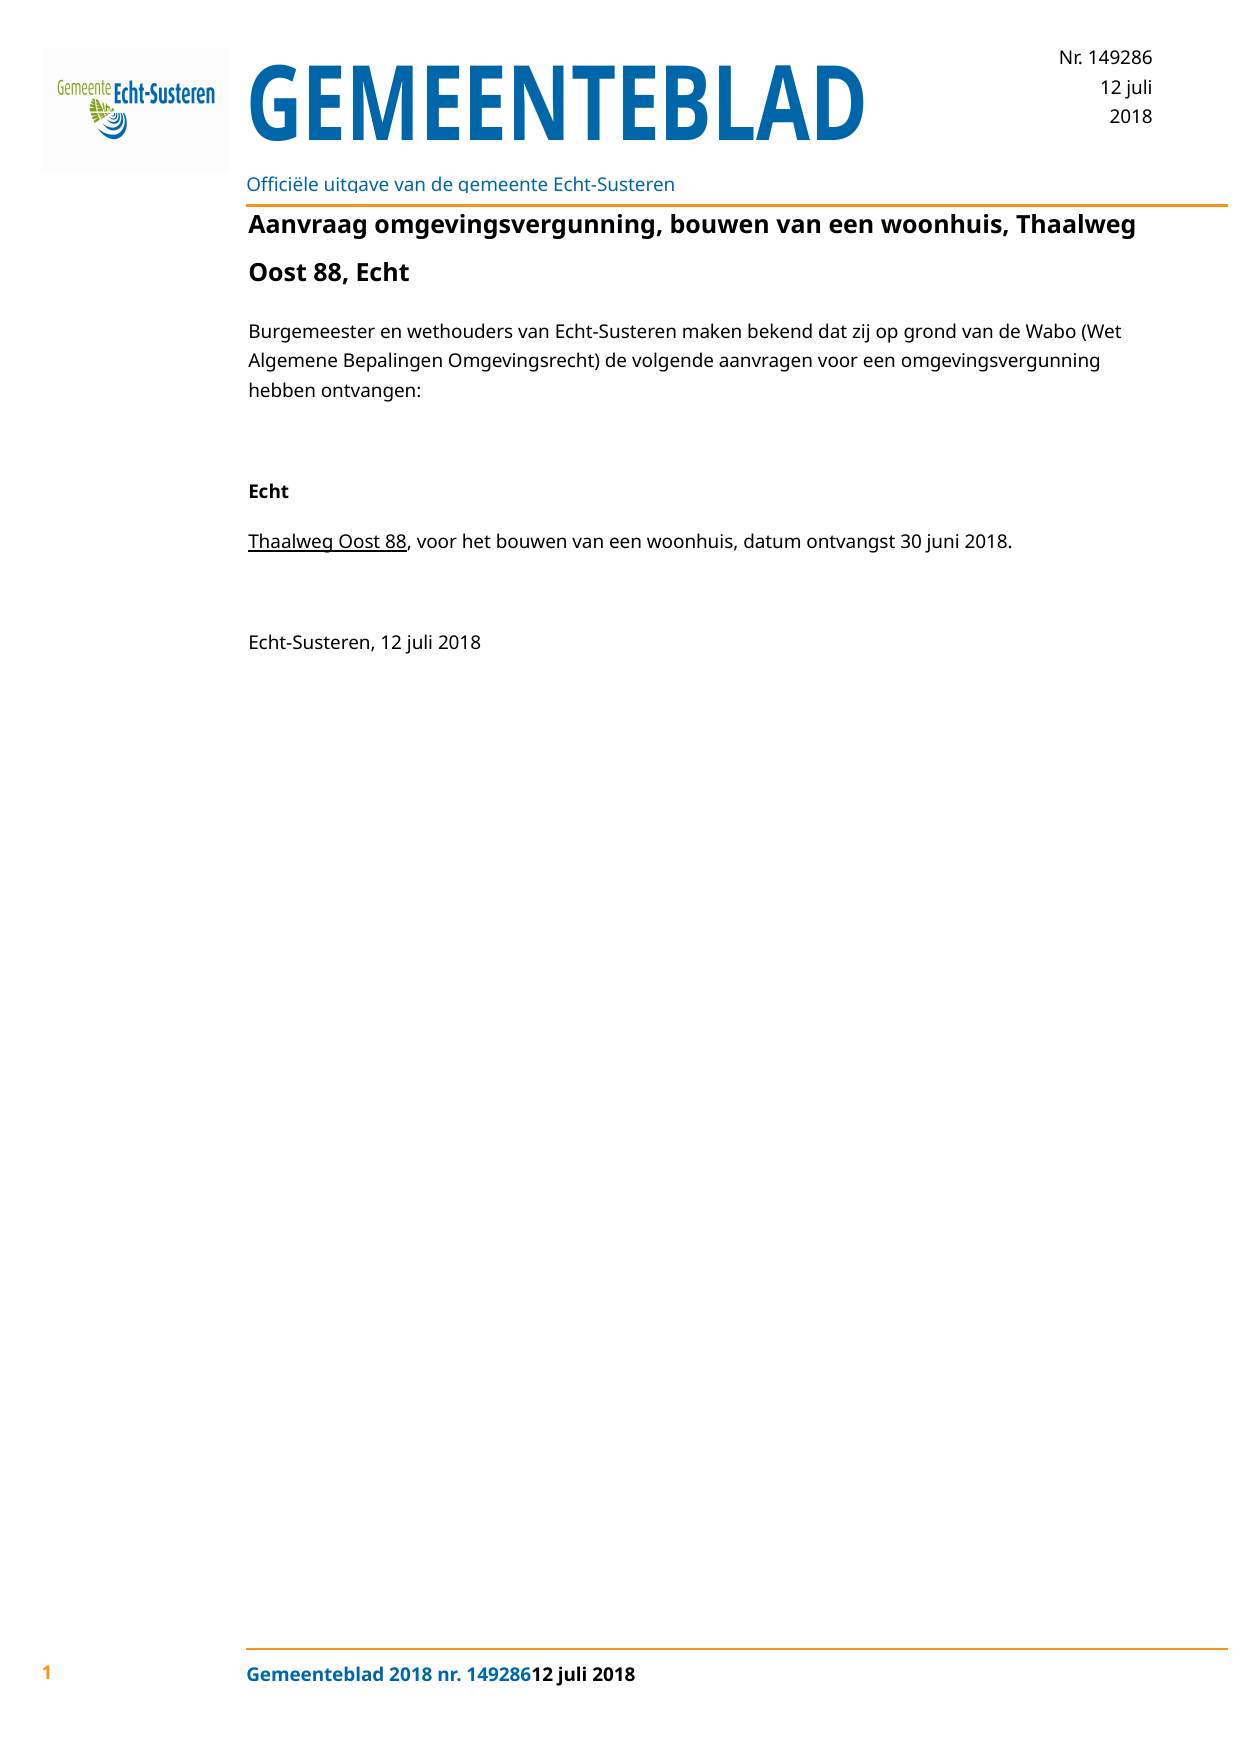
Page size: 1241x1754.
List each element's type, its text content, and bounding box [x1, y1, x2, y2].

picture [41, 47, 231, 172]
text Echt [248, 478, 1152, 504]
text Thaalweg Oost 88, voor het bouwen van een woonhuis, datum ontvangst 30 juni 2018. [248, 528, 1152, 554]
text Echt-Susteren, 12 juli 2018 [248, 629, 1152, 655]
text Aanvraag omgevingsvergunning, bouwen van een woonhuis, Thaalweg Oost 88, Echt [248, 207, 1152, 288]
text Burgemeester en wethouders van Echt-Susteren maken bekend dat zij op grond van de Wabo (Wet Algemene Bepalingen Omgevingsrecht) de volgende aanvragen voor een omgevingsvergunning hebben ontvangen: [248, 318, 1152, 403]
